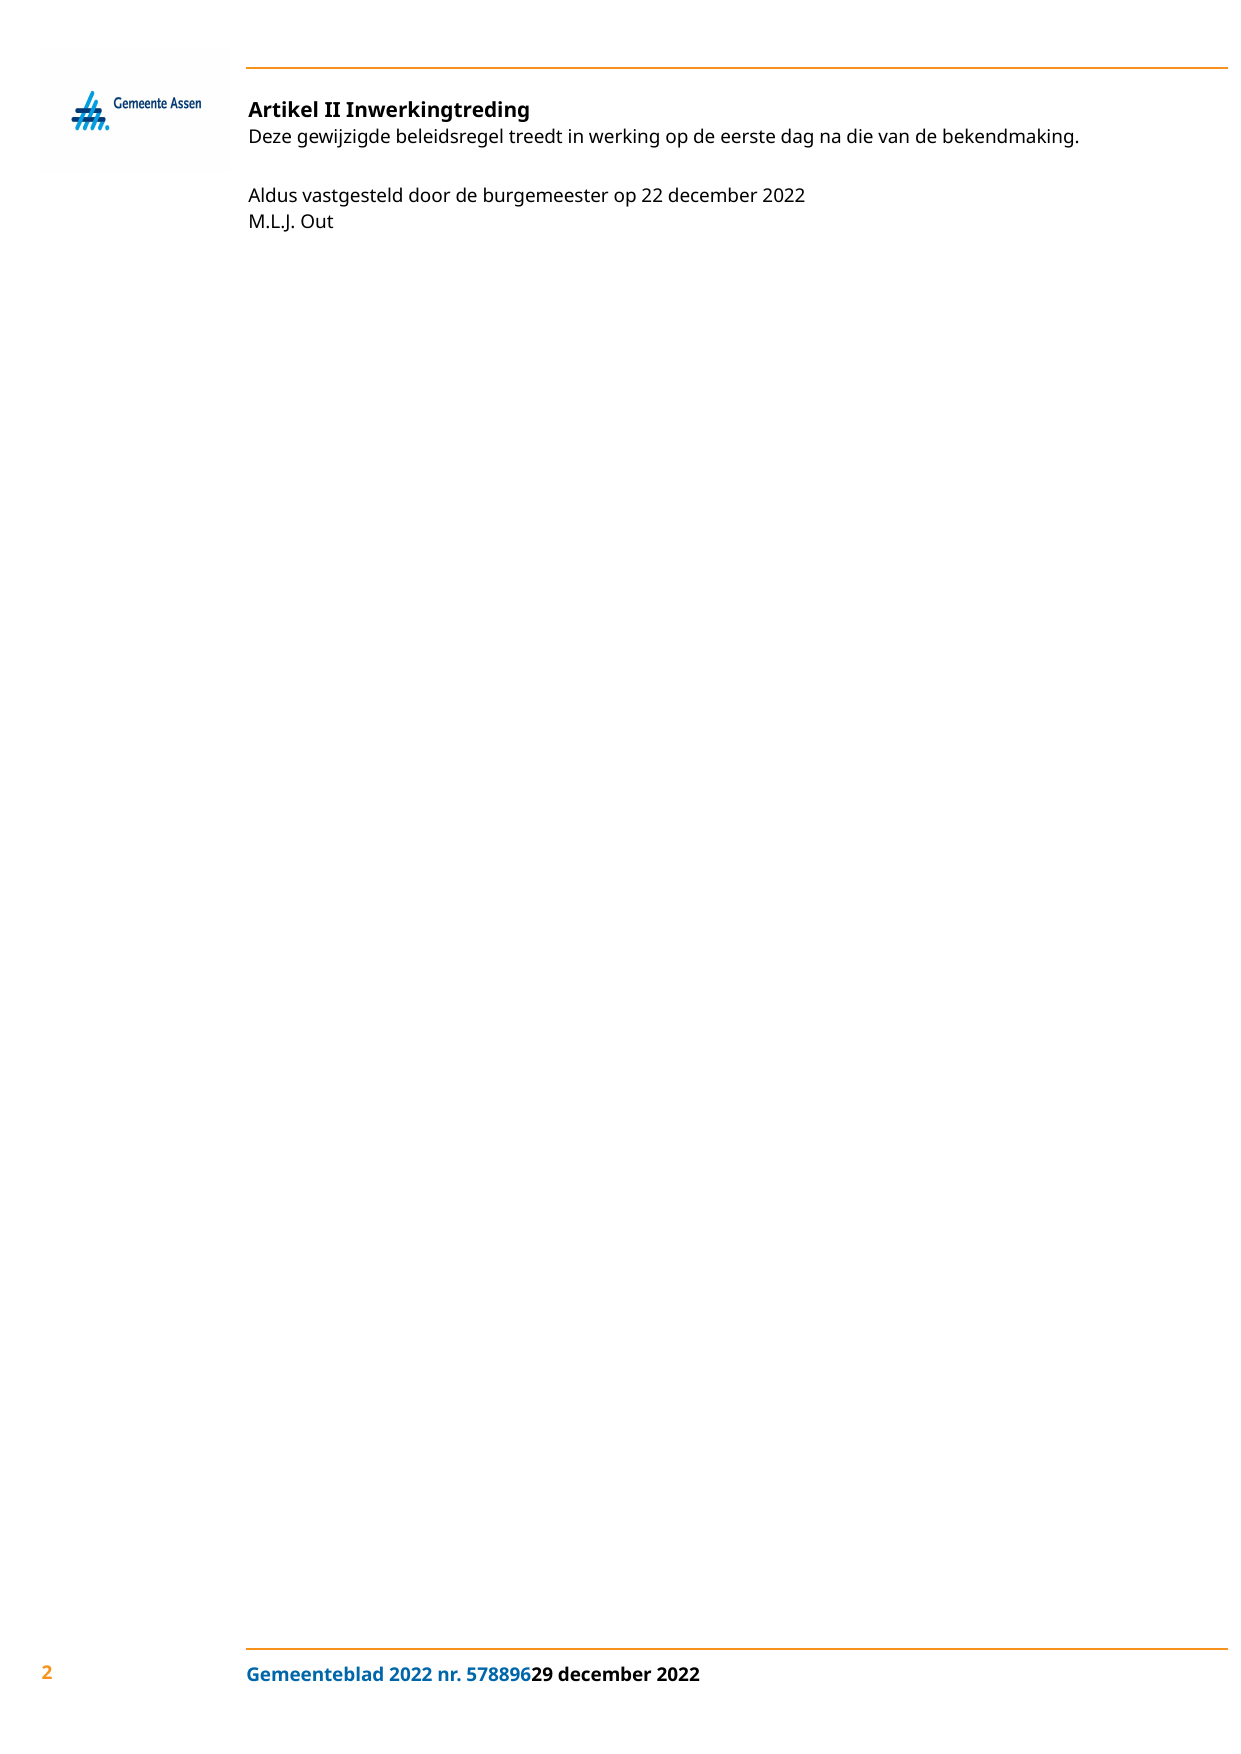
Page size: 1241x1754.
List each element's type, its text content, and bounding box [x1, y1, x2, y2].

text Aldus vastgesteld door de burgemeester op 22 december 2022 [248, 182, 1152, 208]
text Deze gewijzigde beleidsregel treedt in werking op de eerste dag na die van de bekendmaking. [248, 123, 1152, 149]
text M.L.J. Out [248, 208, 1152, 234]
text Artikel II Inwerkingtreding [248, 95, 1152, 123]
picture [41, 47, 231, 172]
